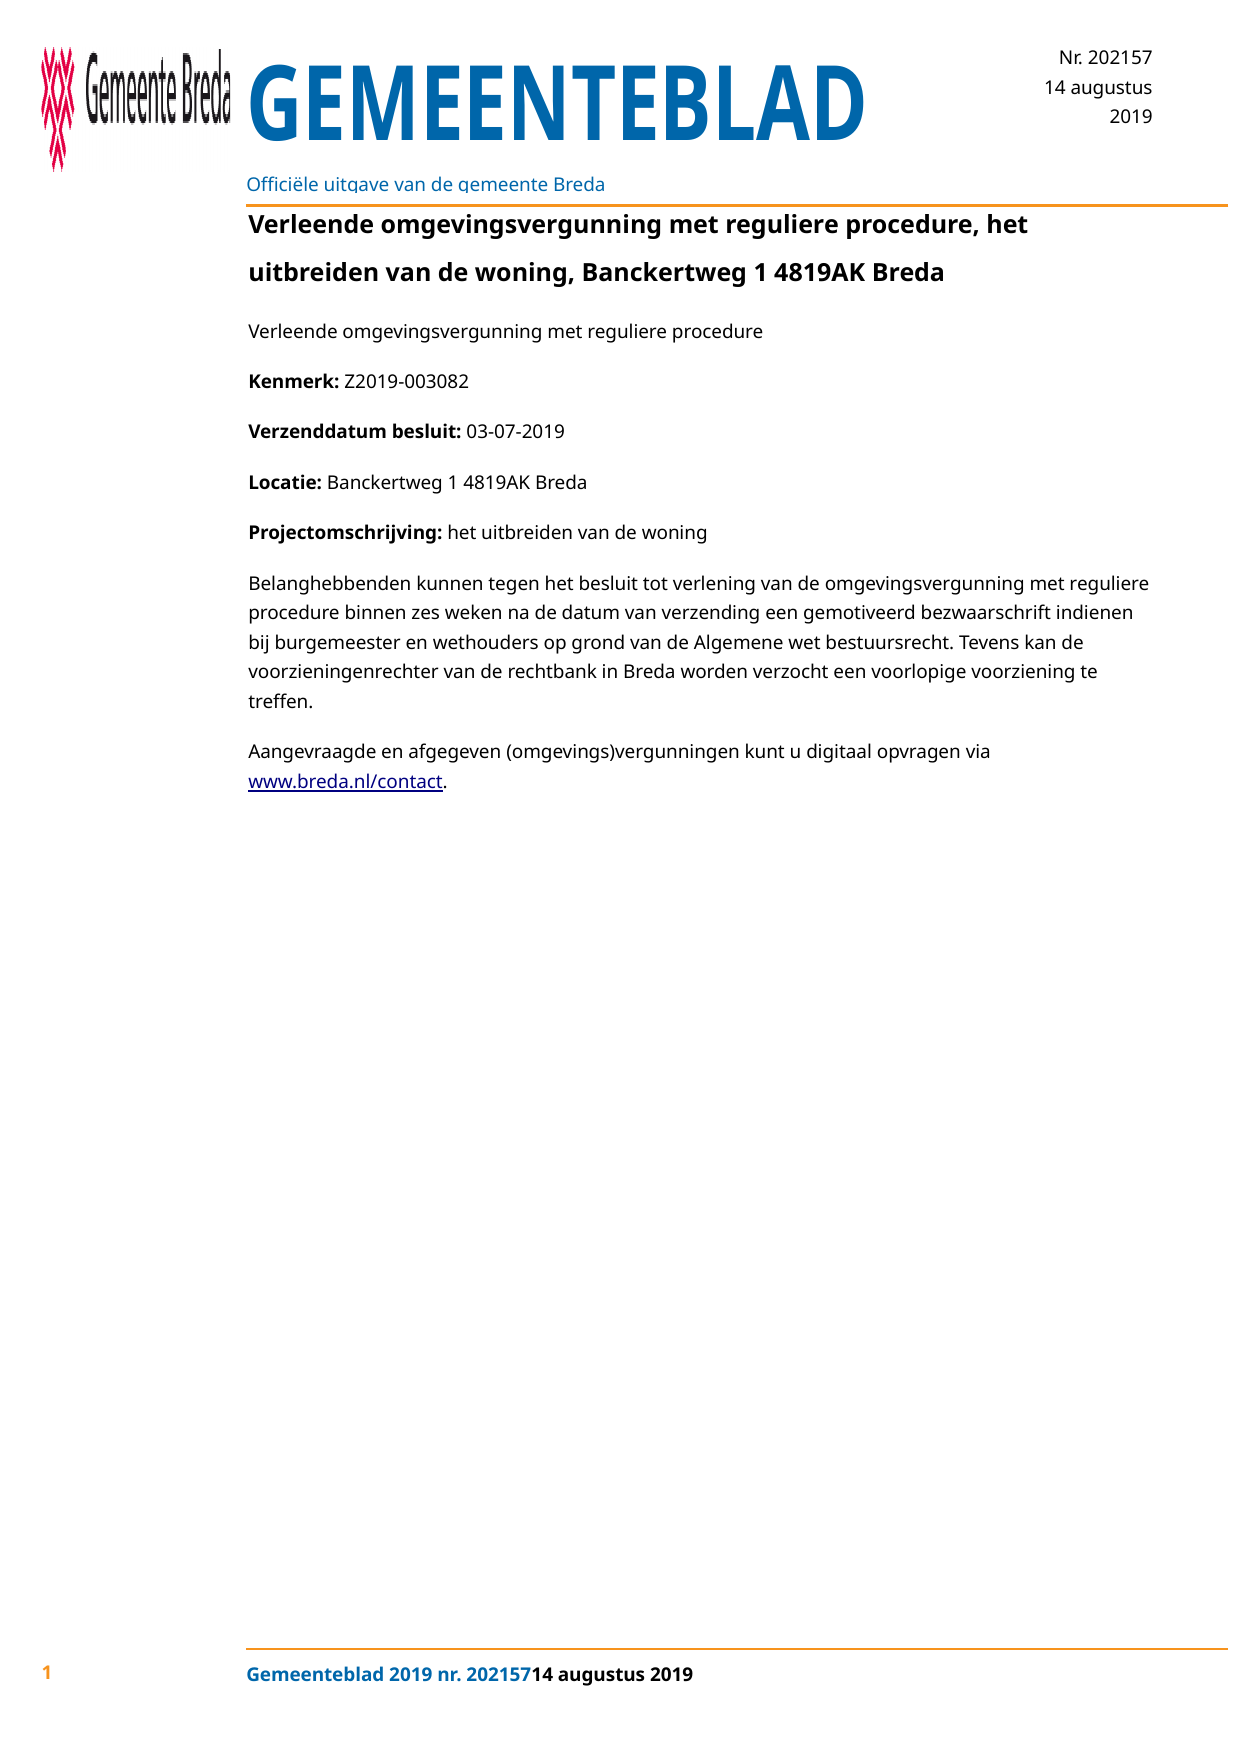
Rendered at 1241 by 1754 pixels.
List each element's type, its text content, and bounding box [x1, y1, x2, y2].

text Locatie: Banckertweg 1 4819AK Breda [248, 469, 1152, 495]
text Belanghebbenden kunnen tegen het besluit tot verlening van de omgevingsvergunning met reguliere procedure binnen zes weken na de datum van verzending een gemotiveerd bezwaarschrift indienen bij burgemeester en wethouders op grond van de Algemene wet bestuursrecht. Tevens kan de voorzieningenrechter van de rechtbank in Breda worden verzocht een voorlopige voorziening te treffen. [248, 570, 1152, 714]
text Verleende omgevingsvergunning met reguliere procedure [248, 318, 1152, 344]
picture [41, 47, 231, 172]
text Verzenddatum besluit: 03-07-2019 [248, 419, 1152, 444]
text Projectomschrijving: het uitbreiden van de woning [248, 519, 1152, 545]
text Verleende omgevingsvergunning met reguliere procedure, het uitbreiden van de woning, Banckertweg 1 4819AK Breda [248, 207, 1152, 288]
text Kenmerk: Z2019-003082 [248, 368, 1152, 394]
text Aangevraagde en afgegeven (omgevings)vergunningen kunt u digitaal opvragen via www.breda.nl/contact. [248, 739, 1152, 794]
